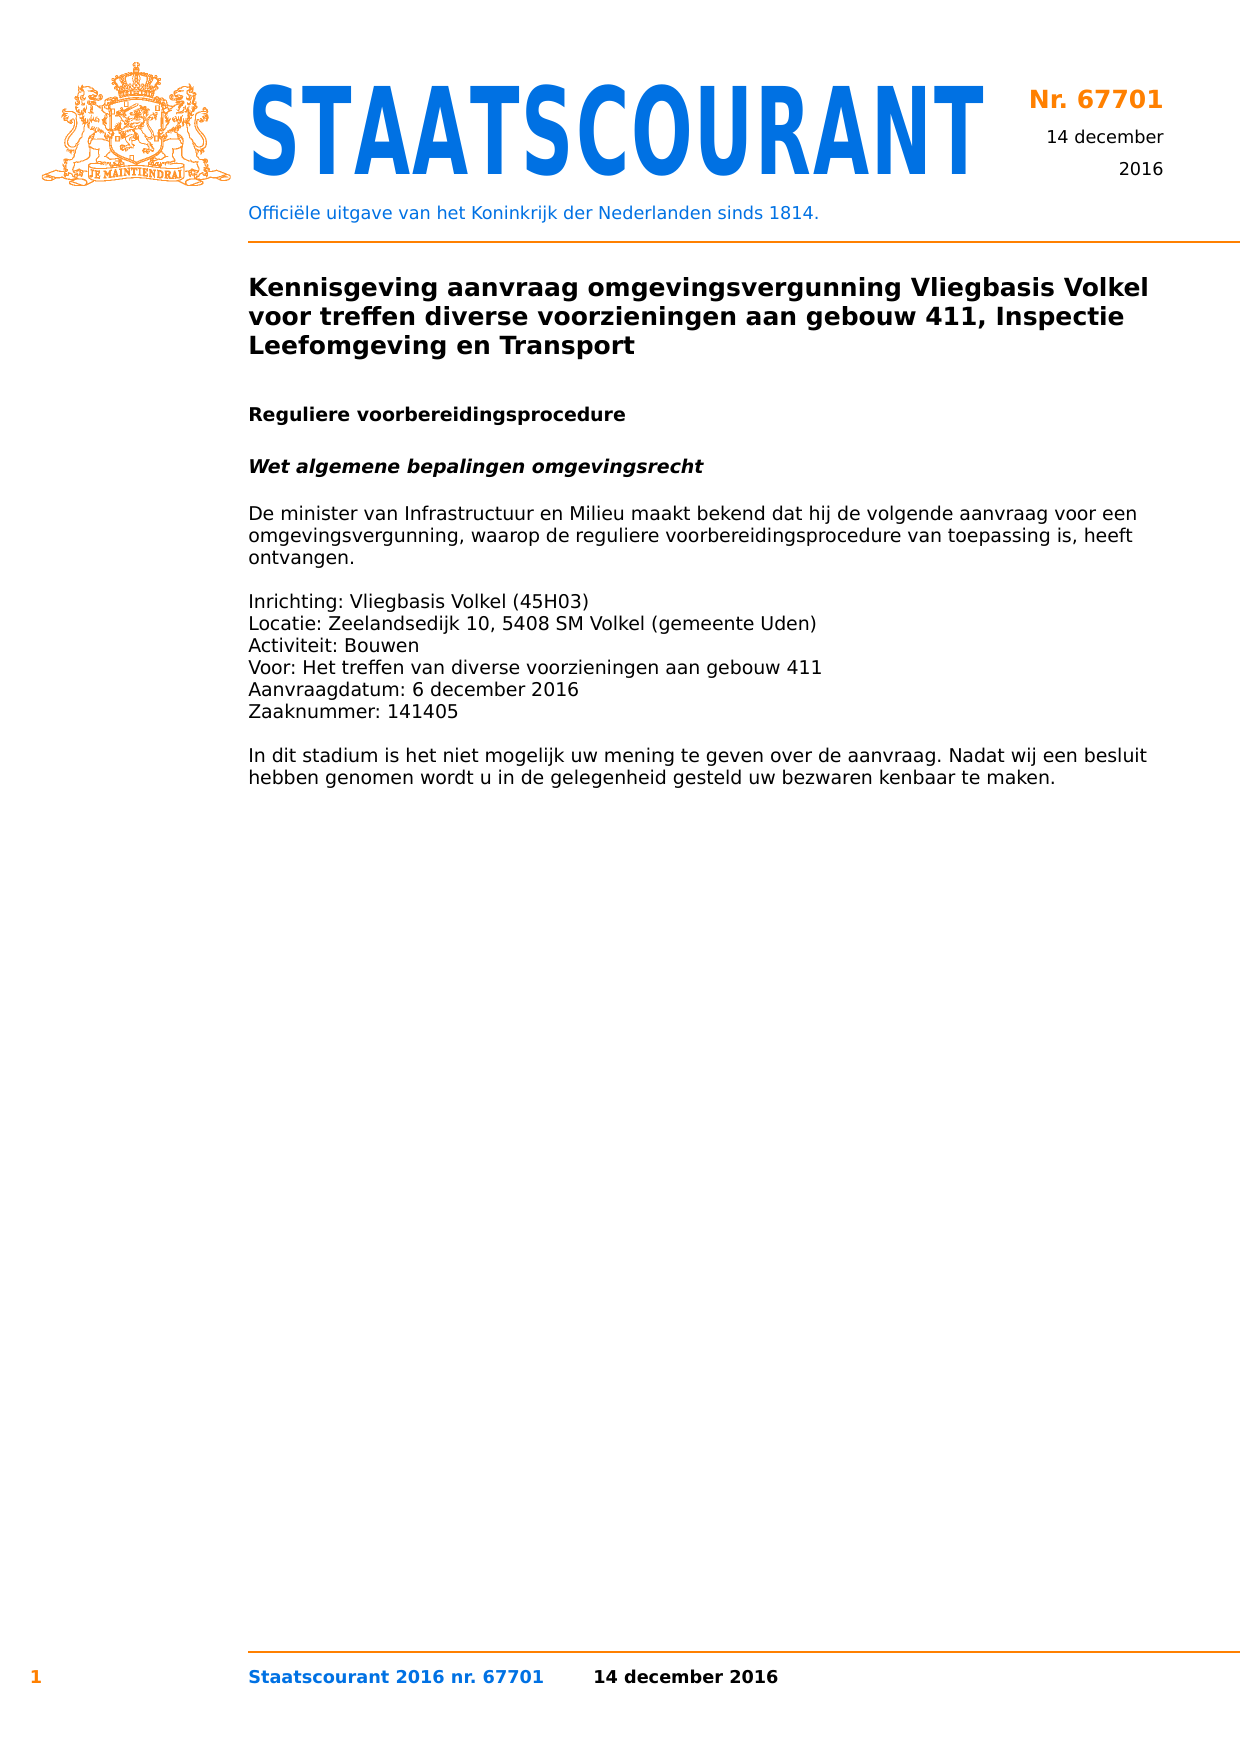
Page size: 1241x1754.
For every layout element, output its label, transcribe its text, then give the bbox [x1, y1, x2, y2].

table_cell Officiële uitgave van het Koninkrijk der Nederlanden sinds 1814. [248, 203, 1240, 241]
text De minister van Infrastructuur en Milieu maakt bekend dat hij de volgende aanvraag voor een omgevingsvergunning, waarop de reguliere voorbereidingsprocedure van toepassing is, heeft ontvangen. [248, 503, 1163, 569]
table_header STAATSCOURANT [248, 62, 998, 203]
picture [41, 62, 231, 186]
text Inrichting: Vliegbasis Volkel (45H03) [248, 591, 1163, 613]
text Aanvraagdatum: 6 december 2016 [248, 679, 1163, 701]
table_cell 2016 [998, 153, 1240, 203]
subtitle Reguliere voorbereidingsprocedure [248, 404, 1163, 426]
text Zaaknummer: 141405 [248, 701, 1163, 723]
text Activiteit: Bouwen [248, 635, 1163, 657]
table_header [25, 62, 248, 241]
table_header Nr. 67701 [998, 62, 1240, 121]
text Locatie: Zeelandsedijk 10, 5408 SM Volkel (gemeente Uden) [248, 613, 1163, 635]
table_cell 14 december [998, 121, 1240, 153]
subtitle Kennisgeving aanvraag omgevingsvergunning Vliegbasis Volkel voor treffen diverse voorzieningen aan gebouw 411, Inspectie Leefomgeving en Transport [248, 273, 1163, 361]
text Voor: Het treffen van diverse voorzieningen aan gebouw 411 [248, 657, 1163, 679]
text In dit stadium is het niet mogelijk uw mening te geven over de aanvraag. Nadat wij een besluit hebben genomen wordt u in de gelegenheid gesteld uw bezwaren kenbaar te maken. [248, 745, 1163, 789]
subtitle Wet algemene bepalingen omgevingsrecht [248, 456, 1163, 478]
